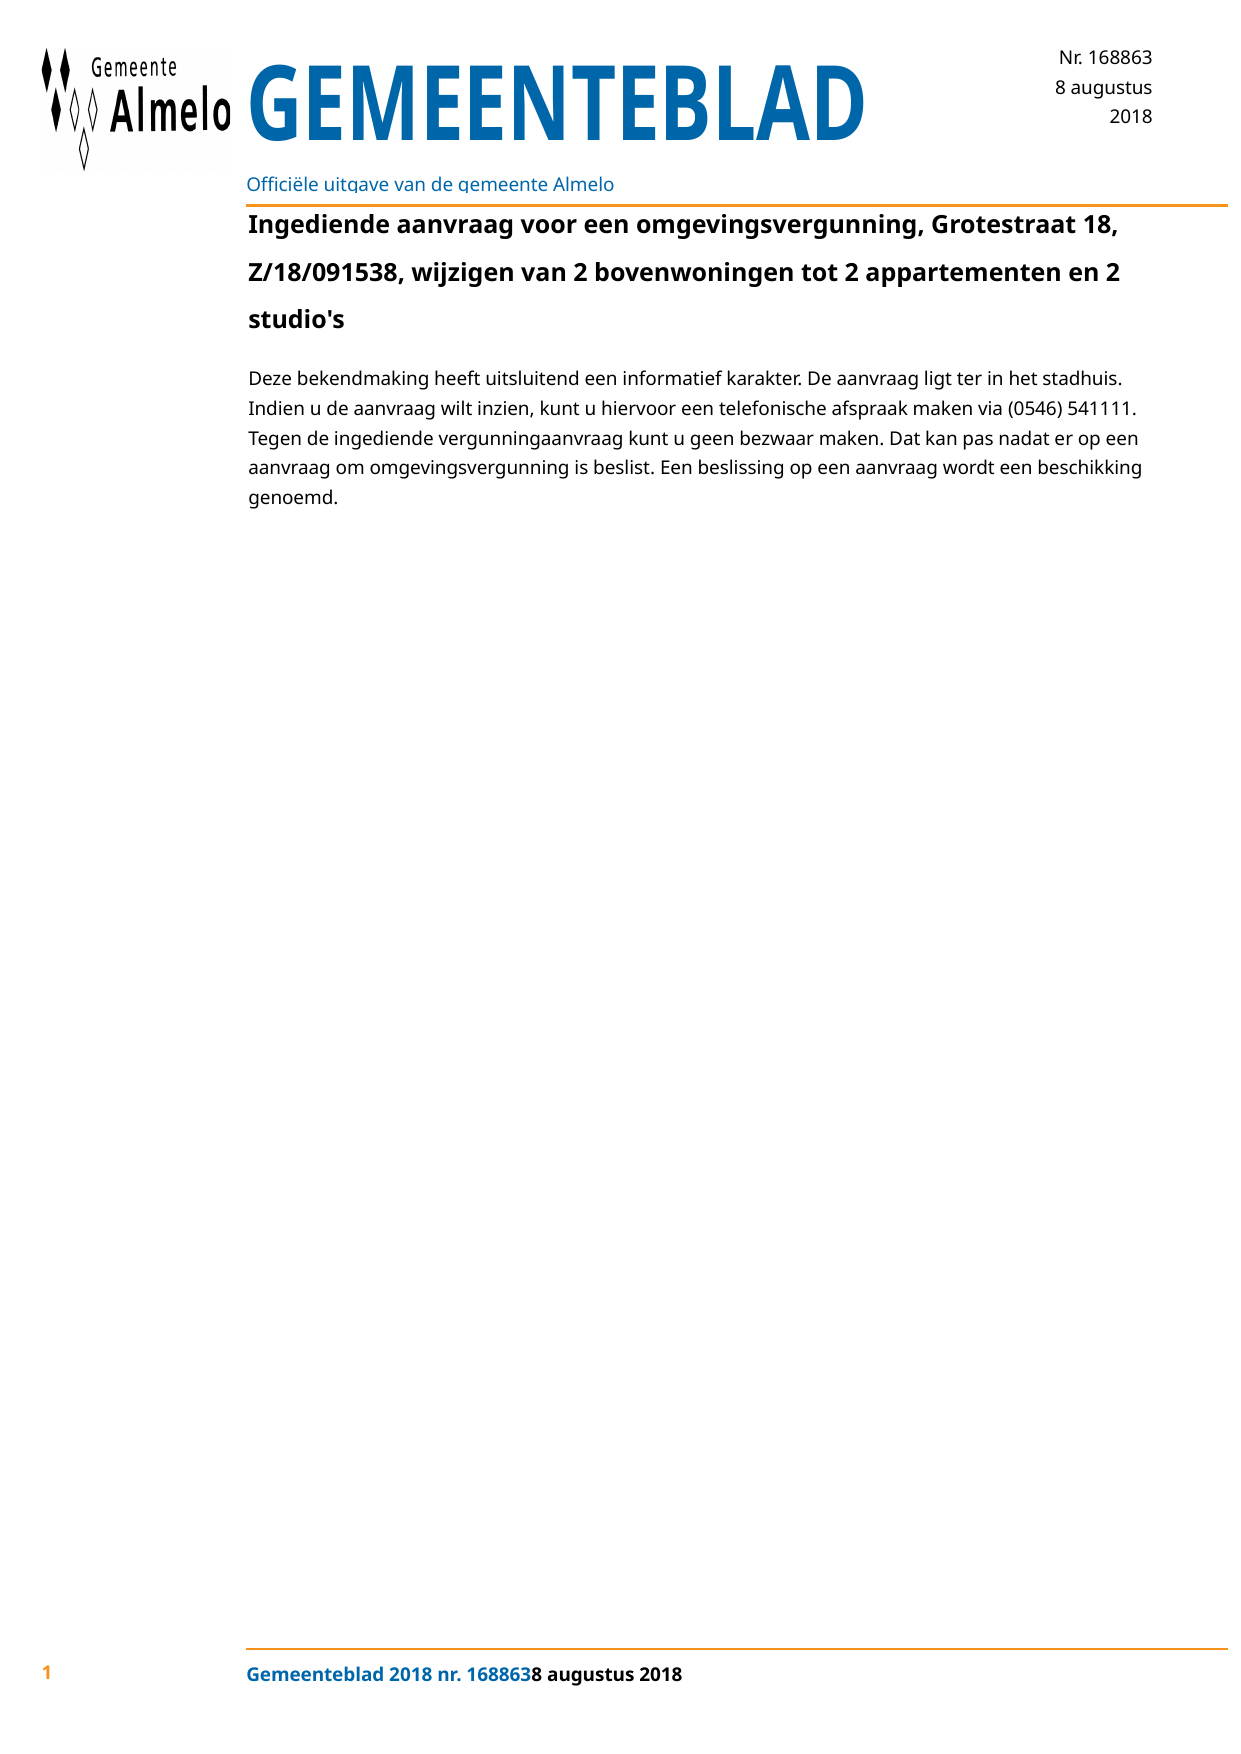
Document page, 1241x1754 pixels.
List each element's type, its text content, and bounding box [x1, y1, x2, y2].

text Deze bekendmaking heeft uitsluitend een informatief karakter. De aanvraag ligt ter in het stadhuis. Indien u de aanvraag wilt inzien, kunt u hiervoor een telefonische afspraak maken via (0546) 541111. Tegen de ingediende vergunningaanvraag kunt u geen bezwaar maken. Dat kan pas nadat er op een aanvraag om omgevingsvergunning is beslist. Een beslissing op een aanvraag wordt een beschikking genoemd. [248, 366, 1152, 509]
text Ingediende aanvraag voor een omgevingsvergunning, Grotestraat 18, Z/18/091538, wijzigen van 2 bovenwoningen tot 2 appartementen en 2 studio's [248, 207, 1152, 336]
picture [41, 47, 231, 172]
